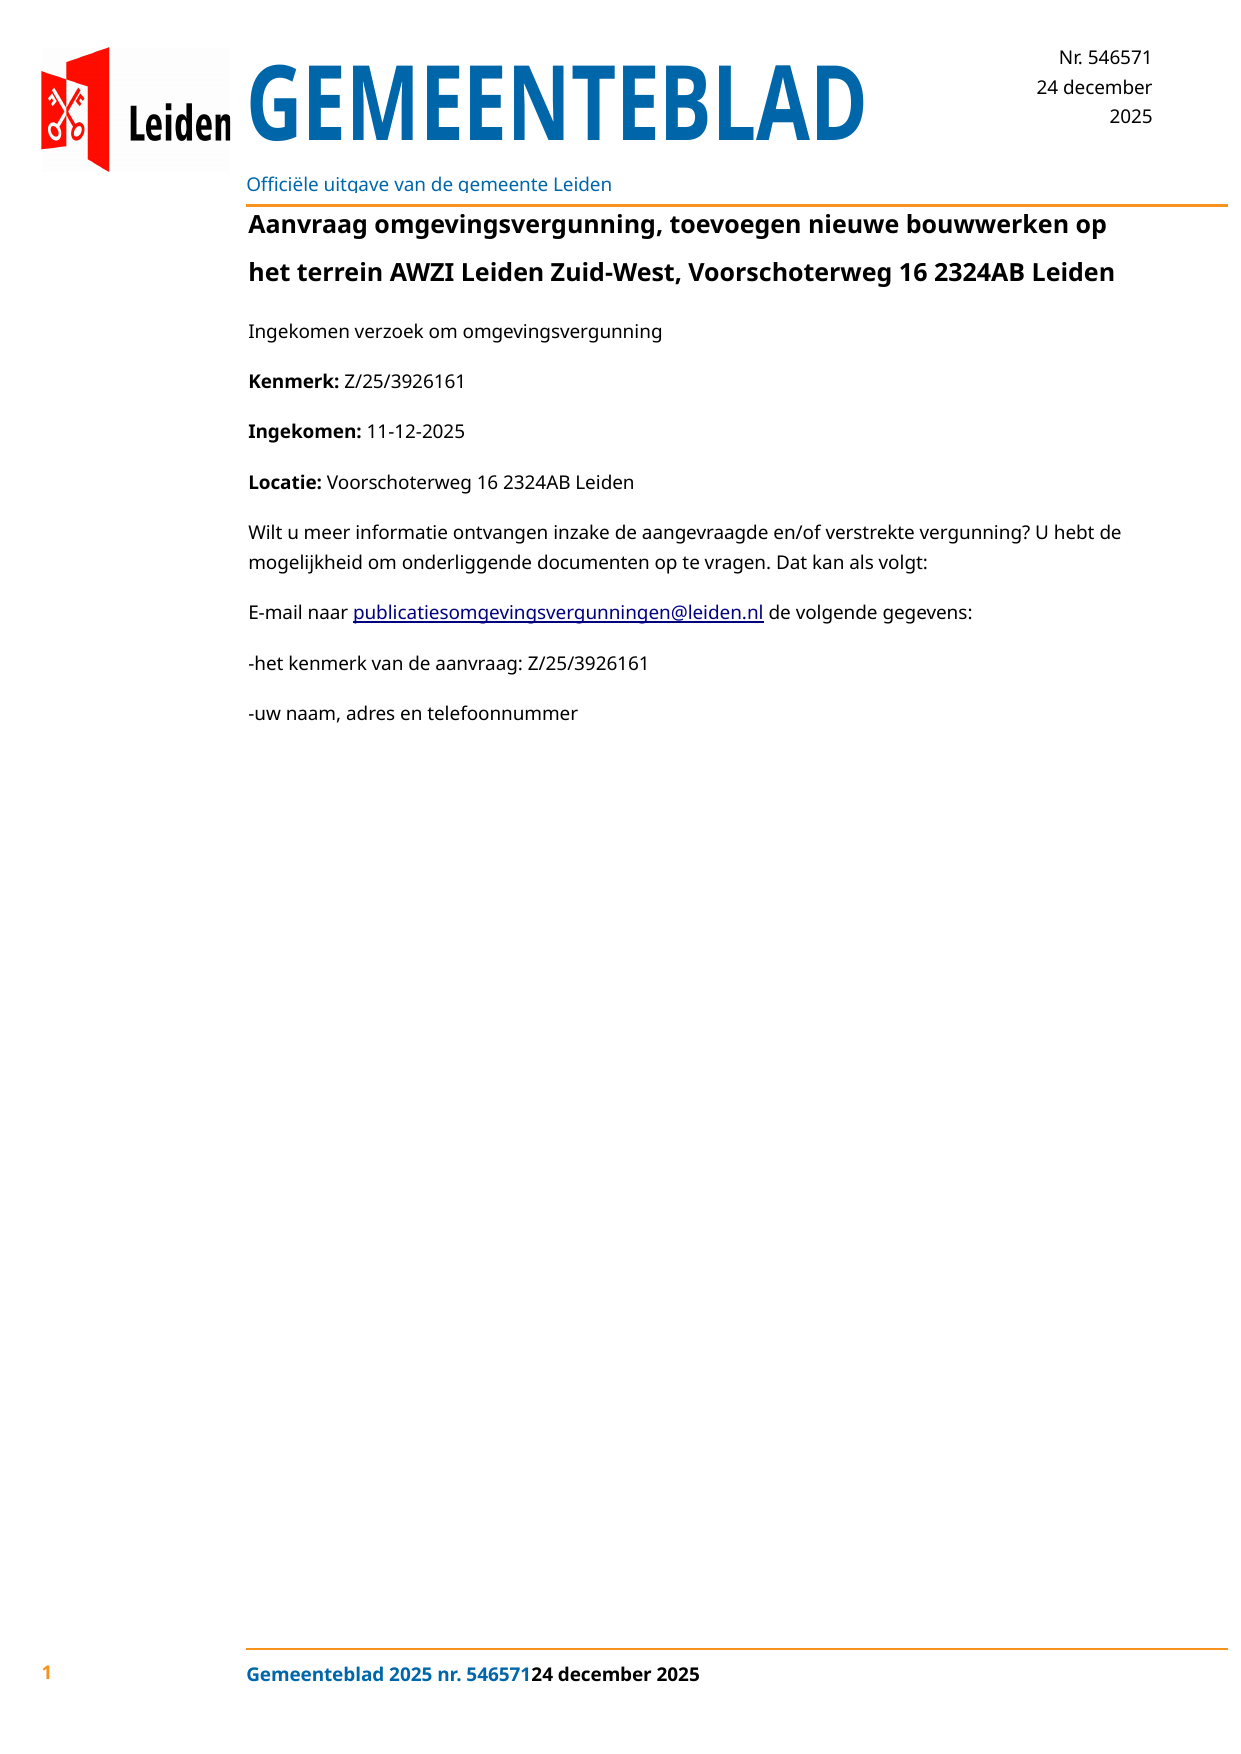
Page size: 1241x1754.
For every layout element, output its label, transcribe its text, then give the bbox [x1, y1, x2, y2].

text -het kenmerk van de aanvraag: Z/25/3926161 [248, 650, 1152, 676]
picture [41, 47, 231, 172]
text E-mail naar publicatiesomgevingsvergunningen@leiden.nl de volgende gegevens: [248, 599, 1152, 625]
text Ingekomen verzoek om omgevingsvergunning [248, 318, 1152, 344]
text Wilt u meer informatie ontvangen inzake de aangevraagde en/of verstrekte vergunning? U hebt de mogelijkheid om onderliggende documenten op te vragen. Dat kan als volgt: [248, 519, 1152, 575]
text Locatie: Voorschoterweg 16 2324AB Leiden [248, 469, 1152, 495]
text Kenmerk: Z/25/3926161 [248, 368, 1152, 394]
text Ingekomen: 11-12-2025 [248, 419, 1152, 444]
text Aanvraag omgevingsvergunning, toevoegen nieuwe bouwwerken op het terrein AWZI Leiden Zuid-West, Voorschoterweg 16 2324AB Leiden [248, 207, 1152, 288]
text -uw naam, adres en telefoonnummer [248, 700, 1152, 726]
